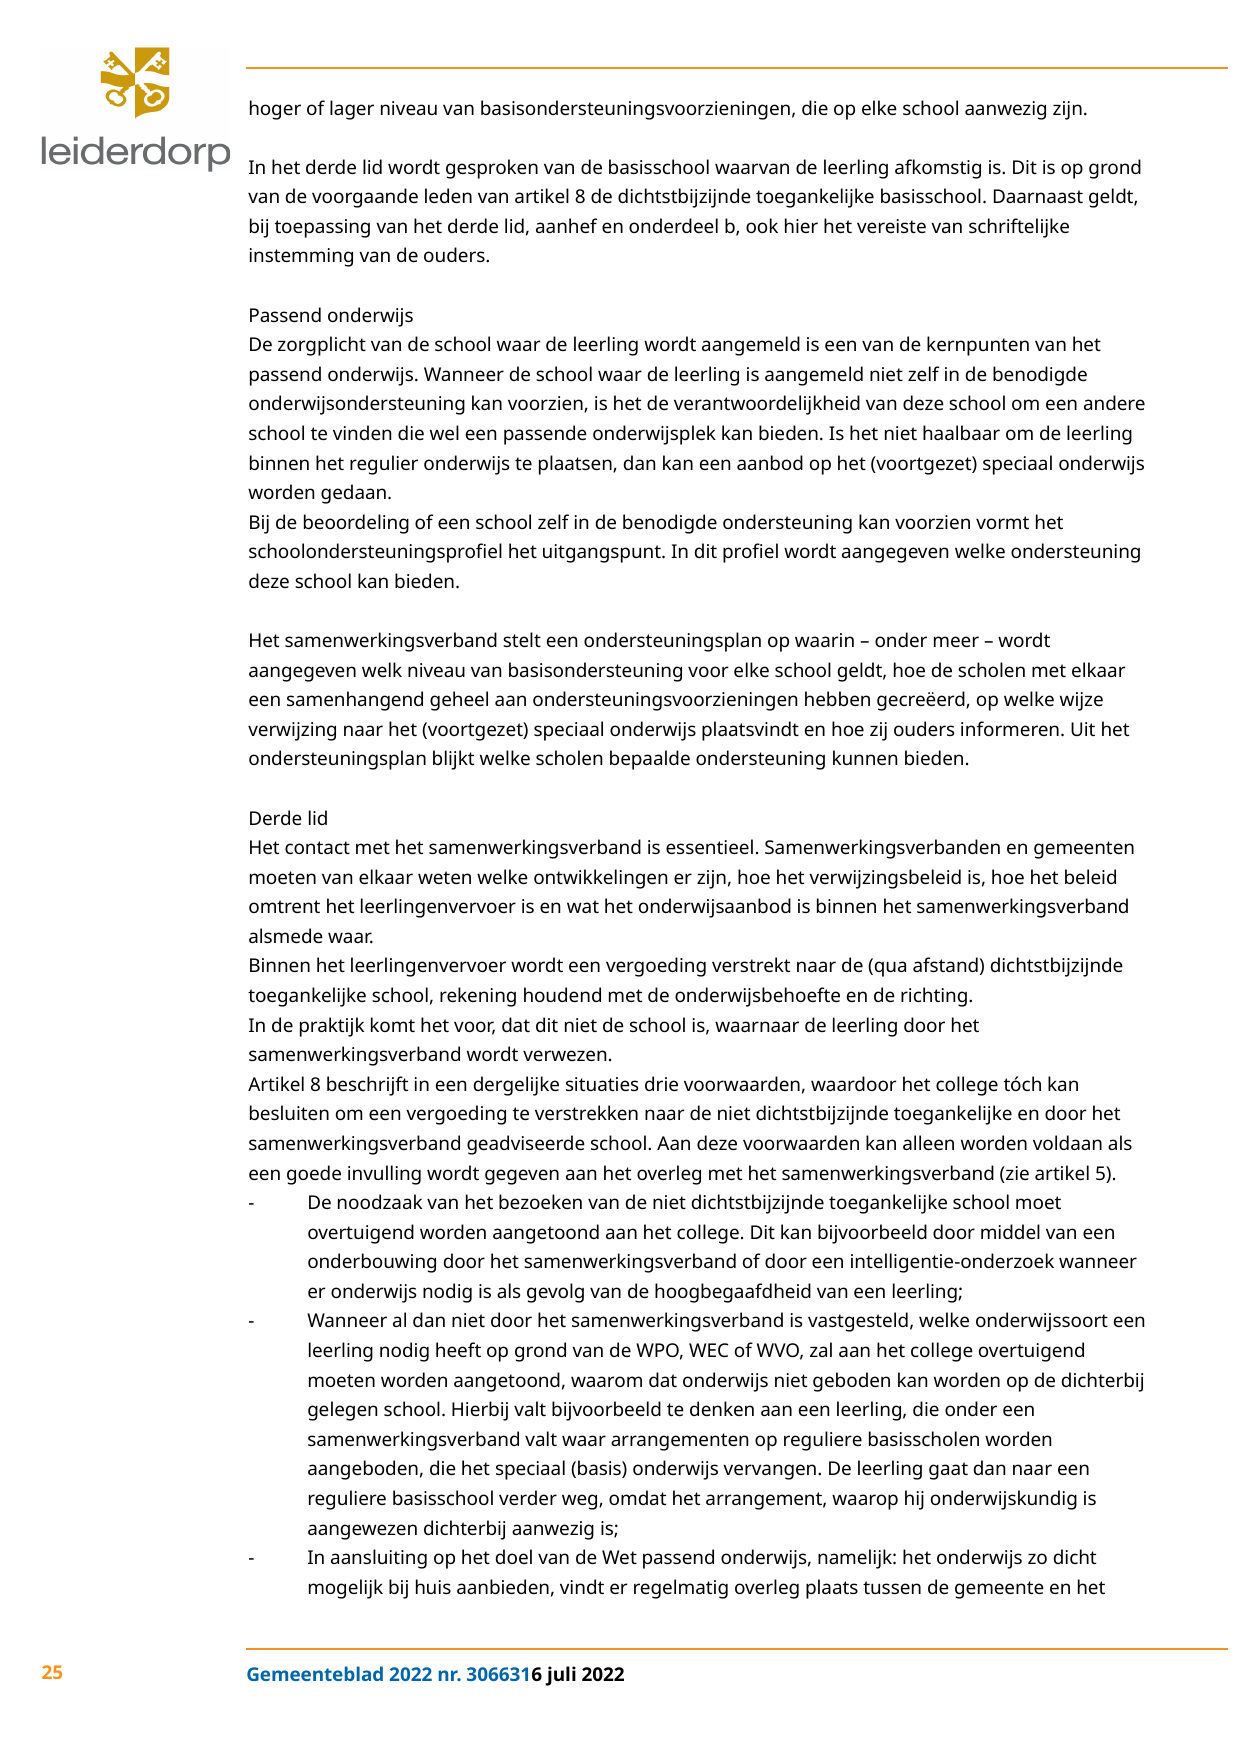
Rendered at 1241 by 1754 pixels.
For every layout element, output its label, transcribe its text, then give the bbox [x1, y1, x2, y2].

text hoger of lager niveau van basisondersteuningsvoorzieningen, die op elke school aanwezig zijn. [248, 95, 1152, 121]
text Het samenwerkingsverband stelt een ondersteuningsplan op waarin – onder meer – wordt aangegeven welk niveau van basisondersteuning voor elke school geldt, hoe de scholen met elkaar een samenhangend geheel aan ondersteuningsvoorzieningen hebben gecreëerd, op welke wijze verwijzing naar het (voortgezet) speciaal onderwijs plaatsvindt en hoe zij ouders informeren. Uit het ondersteuningsplan blijkt welke scholen bepaalde ondersteuning kunnen bieden. [248, 627, 1152, 771]
list De noodzaak van het bezoeken van de niet dichtstbijzijnde toegankelijke school moet overtuigend worden aangetoond aan het college. Dit kan bijvoorbeeld door middel van een onderbouwing door het samenwerkingsverband of door een intelligentie-onderzoek wanneer er onderwijs nodig is als gevolg van de hoogbegaafdheid van een leerling; [248, 1189, 1152, 1304]
list Wanneer al dan niet door het samenwerkingsverband is vastgesteld, welke onderwijssoort een leerling nodig heeft op grond van de WPO, WEC of WVO, zal aan het college overtuigend moeten worden aangetoond, waarom dat onderwijs niet geboden kan worden op de dichterbij gelegen school. Hierbij valt bijvoorbeeld te denken aan een leerling, die onder een samenwerkingsverband valt waar arrangementen op reguliere basisscholen worden aangeboden, die het speciaal (basis) onderwijs vervangen. De leerling gaat dan naar een reguliere basisschool verder weg, omdat het arrangement, waarop hij onderwijskundig is aangewezen dichterbij aanwezig is; [248, 1308, 1152, 1541]
text Het contact met het samenwerkingsverband is essentieel. Samenwerkingsverbanden en gemeenten moeten van elkaar weten welke ontwikkelingen er zijn, hoe het verwijzingsbeleid is, hoe het beleid omtrent het leerlingenvervoer is en wat het onderwijsaanbod is binnen het samenwerkingsverband alsmede waar. [248, 834, 1152, 949]
text Derde lid [248, 805, 1152, 831]
picture [41, 47, 231, 172]
text In het derde lid wordt gesproken van de basisschool waarvan de leerling afkomstig is. Dit is op grond van de voorgaande leden van artikel 8 de dichtstbijzijnde toegankelijke basisschool. Daarnaast geldt, bij toepassing van het derde lid, aanhef en onderdeel b, ook hier het vereiste van schriftelijke instemming van de ouders. [248, 154, 1152, 268]
text Artikel 8 beschrijft in een dergelijke situaties drie voorwaarden, waardoor het college tóch kan besluiten om een vergoeding te verstrekken naar de niet dichtstbijzijnde toegankelijke en door het samenwerkingsverband geadviseerde school. Aan deze voorwaarden kan alleen worden voldaan als een goede invulling wordt gegeven aan het overleg met het samenwerkingsverband (zie artikel 5). [248, 1071, 1152, 1186]
text De zorgplicht van de school waar de leerling wordt aangemeld is een van de kernpunten van het passend onderwijs. Wanneer de school waar de leerling is aangemeld niet zelf in de benodigde onderwijsondersteuning kan voorzien, is het de verantwoordelijkheid van deze school om een andere school te vinden die wel een passende onderwijsplek kan bieden. Is het niet haalbaar om de leerling binnen het regulier onderwijs te plaatsen, dan kan een aanbod op het (voortgezet) speciaal onderwijs worden gedaan. [248, 331, 1152, 505]
text In de praktijk komt het voor, dat dit niet de school is, waarnaar de leerling door het samenwerkingsverband wordt verwezen. [248, 1012, 1152, 1067]
list In aansluiting op het doel van de Wet passend onderwijs, namelijk: het onderwijs zo dicht mogelijk bij huis aanbieden, vindt er regelmatig overleg plaats tussen de gemeente en het [248, 1544, 1152, 1600]
text Binnen het leerlingenvervoer wordt een vergoeding verstrekt naar de (qua afstand) dichtstbijzijnde toegankelijke school, rekening houdend met de onderwijsbehoefte en de richting. [248, 953, 1152, 1008]
text Passend onderwijs [248, 302, 1152, 328]
text Bij de beoordeling of een school zelf in de benodigde ondersteuning kan voorzien vormt het schoolondersteuningsprofiel het uitgangspunt. In dit profiel wordt aangegeven welke ondersteuning deze school kan bieden. [248, 509, 1152, 594]
